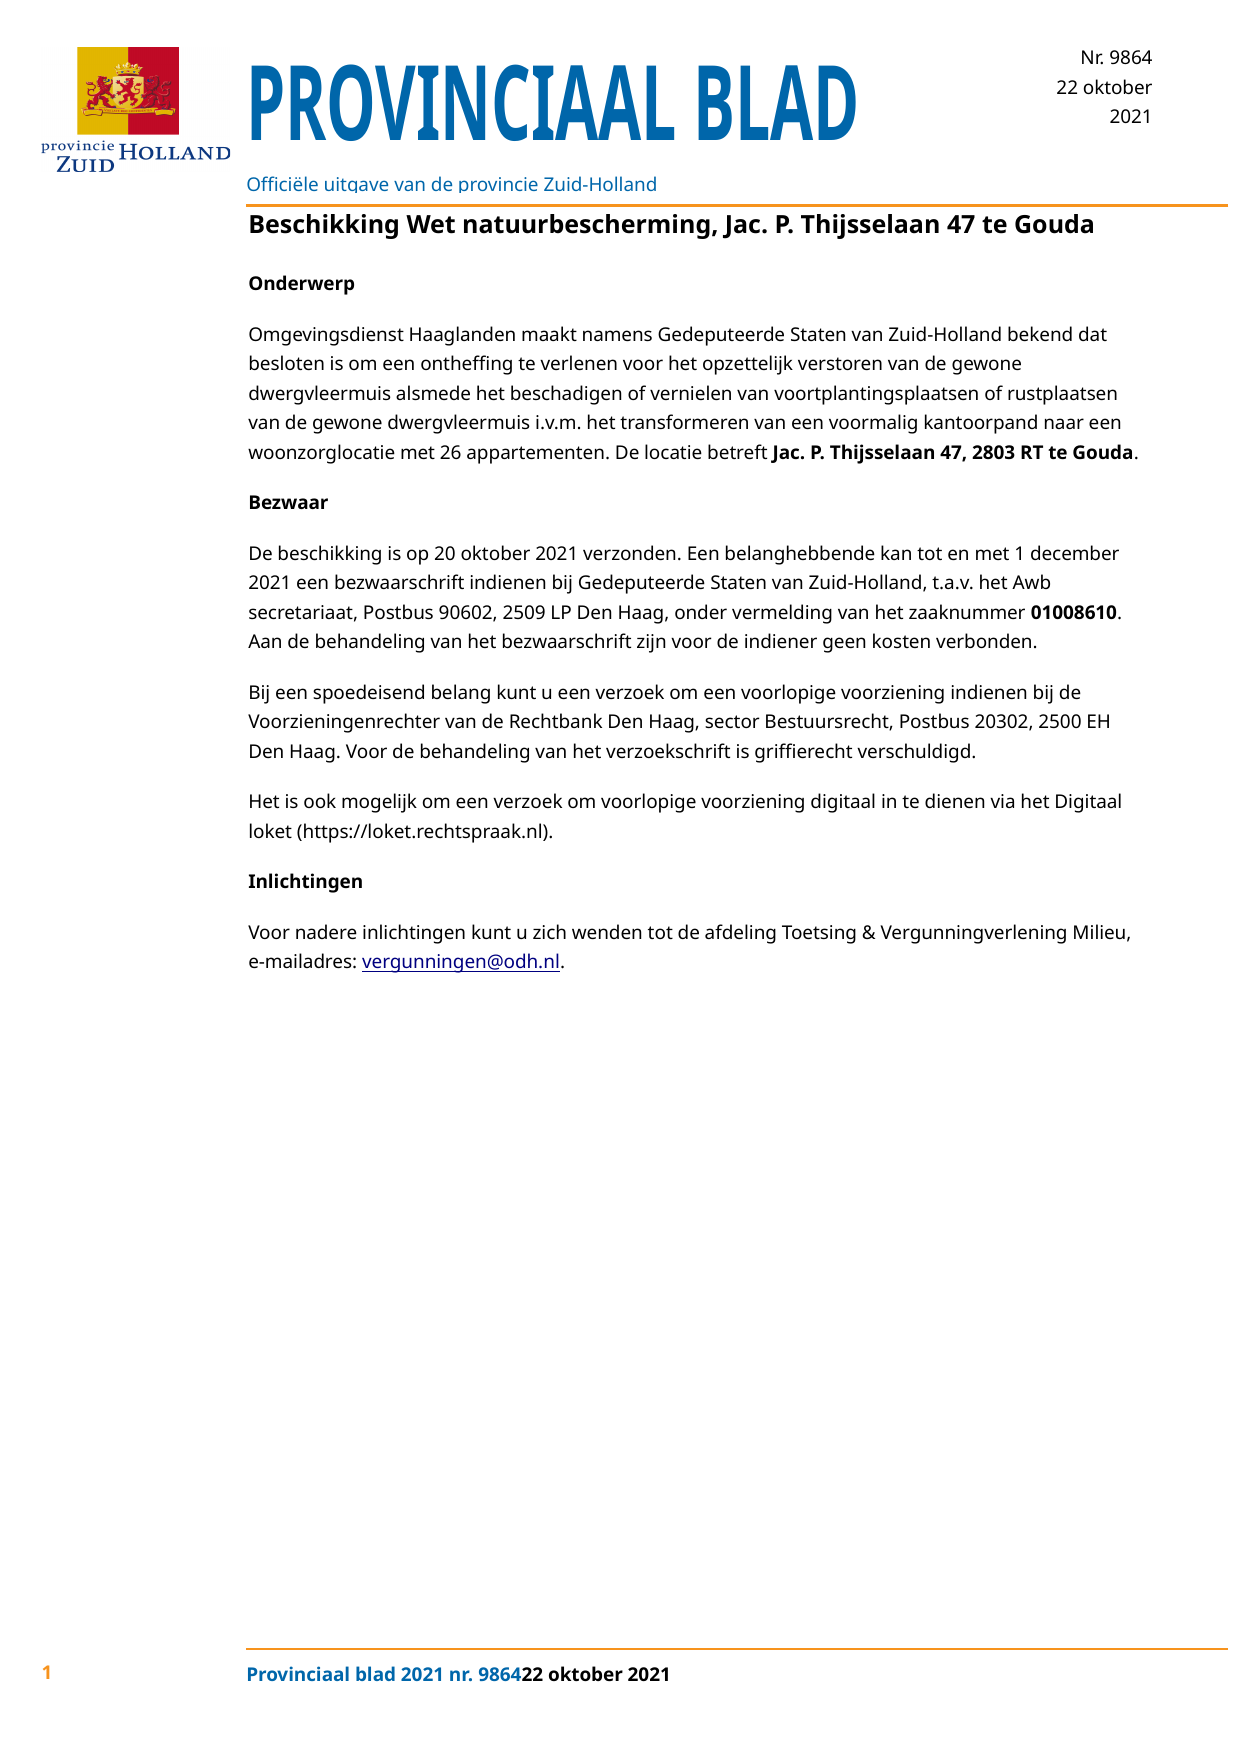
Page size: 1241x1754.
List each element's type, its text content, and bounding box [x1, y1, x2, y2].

text Voor nadere inlichtingen kunt u zich wenden tot de afdeling Toetsing & Vergunningverlening Milieu, e-mailadres: vergunningen@odh.nl. [248, 919, 1152, 974]
text De beschikking is op 20 oktober 2021 verzonden. Een belanghebbende kan tot en met 1 december 2021 een bezwaarschrift indienen bij Gedeputeerde Staten van Zuid-Holland, t.a.v. het Awb secretariaat, Postbus 90602, 2509 LP Den Haag, onder vermelding van het zaaknummer 01008610. Aan de behandeling van het bezwaarschrift zijn voor de indiener geen kosten verbonden. [248, 540, 1152, 654]
text Omgevingsdienst Haaglanden maakt namens Gedeputeerde Staten van Zuid-Holland bekend dat besloten is om een ontheffing te verlenen voor het opzettelijk verstoren van de gewone dwergvleermuis alsmede het beschadigen of vernielen van voortplantingsplaatsen of rustplaatsen van de gewone dwergvleermuis i.v.m. het transformeren van een voormalig kantoorpand naar een woonzorglocatie met 26 appartementen. De locatie betreft Jac. P. Thijsselaan 47, 2803 RT te Gouda. [248, 321, 1152, 465]
text Inlichtingen [248, 869, 1152, 894]
text Het is ook mogelijk om een verzoek om voorlopige voorziening digitaal in te dienen via het Digitaal loket (https://loket.rechtspraak.nl). [248, 789, 1152, 844]
text Bij een spoedeisend belang kunt u een verzoek om een voorlopige voorziening indienen bij de Voorzieningenrechter van de Rechtbank Den Haag, sector Bestuursrecht, Postbus 20302, 2500 EH Den Haag. Voor de behandeling van het verzoekschrift is griffierecht verschuldigd. [248, 679, 1152, 764]
text Bezwaar [248, 489, 1152, 515]
text Beschikking Wet natuurbescherming, Jac. P. Thijsselaan 47 te Gouda [248, 207, 1152, 241]
picture [41, 47, 231, 172]
text Onderwerp [248, 270, 1152, 296]
